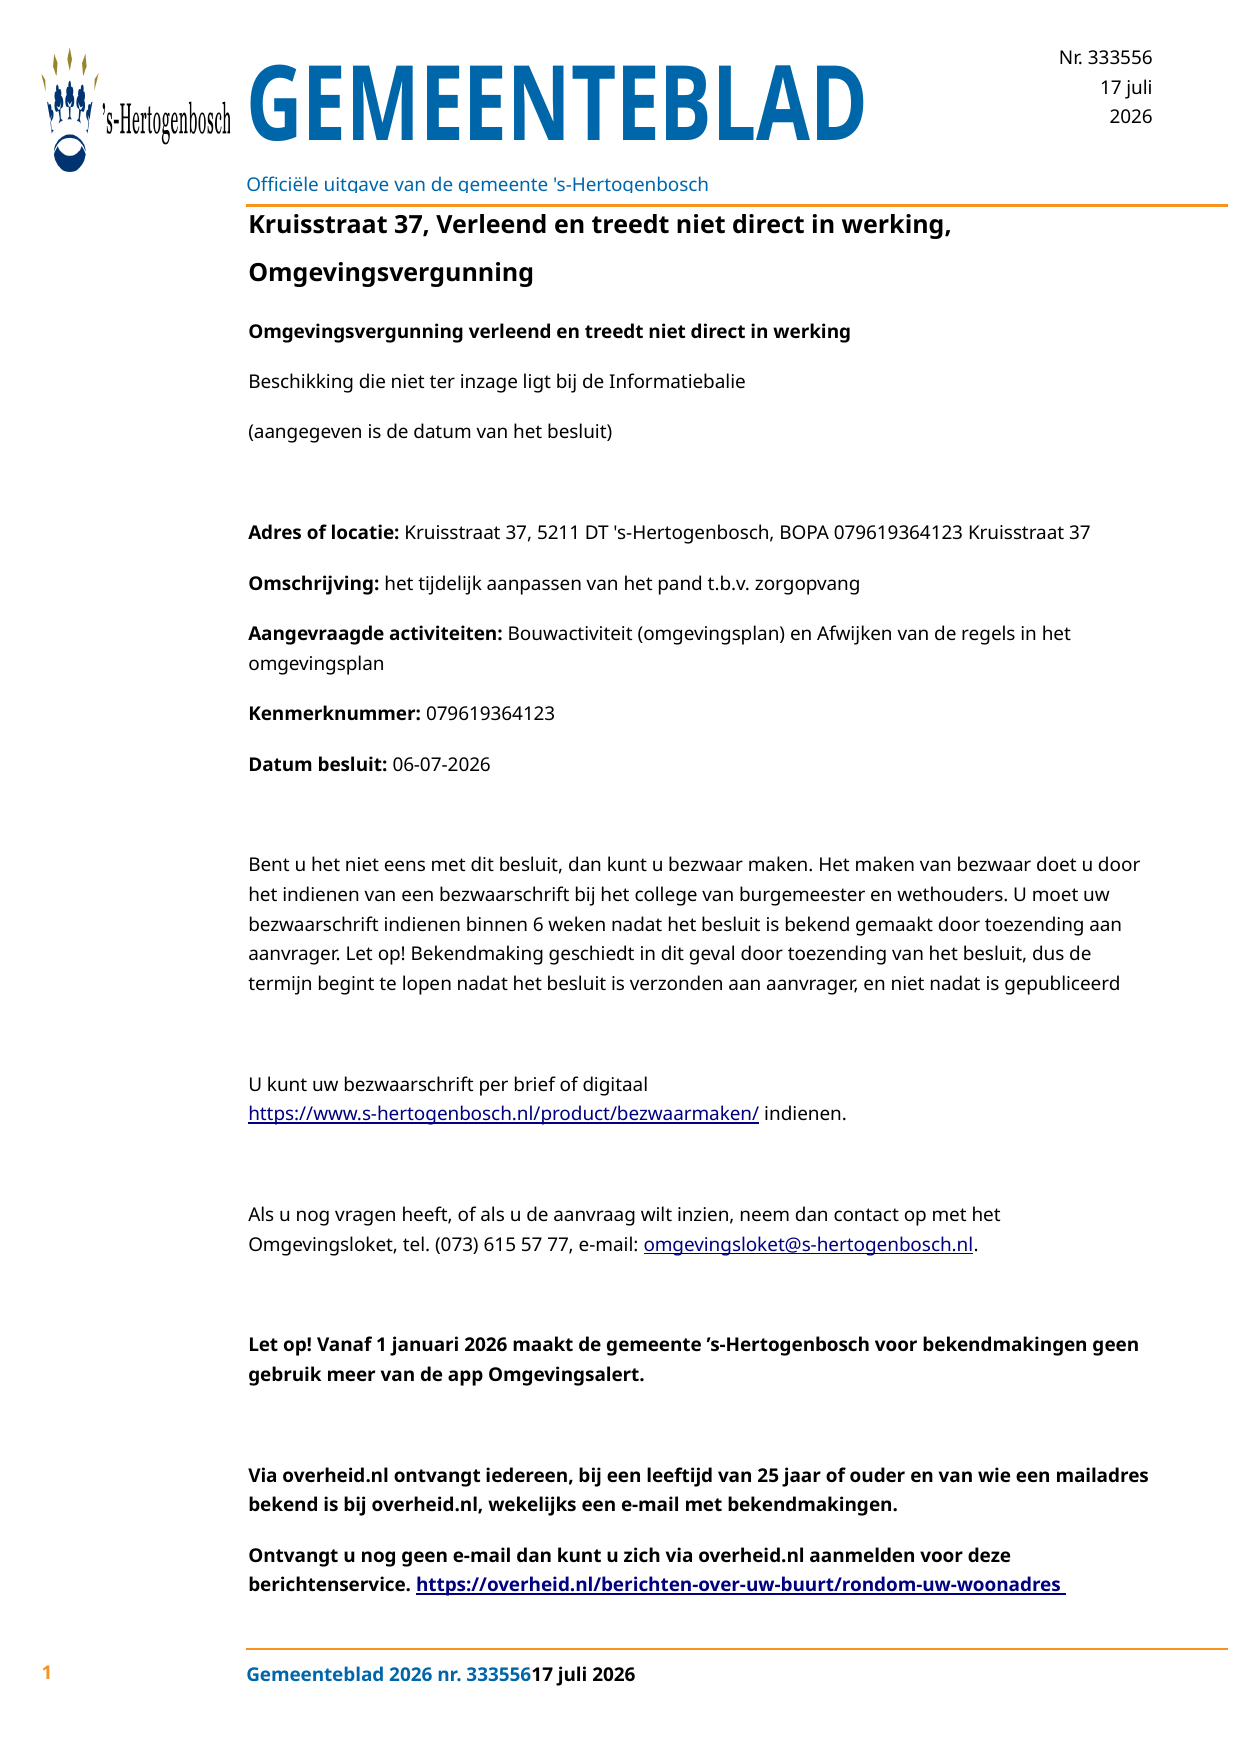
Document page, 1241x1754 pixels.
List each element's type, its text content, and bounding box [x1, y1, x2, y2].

text Omschrijving: het tijdelijk aanpassen van het pand t.b.v. zorgopvang [248, 570, 1152, 596]
text Aangevraagde activiteiten: Bouwactiviteit (omgevingsplan) en Afwijken van de regels in het omgevingsplan [248, 620, 1152, 676]
text Adres of locatie: Kruisstraat 37, 5211 DT 's-Hertogenbosch, BOPA 079619364123 Kruisstraat 37 [248, 519, 1152, 545]
text Datum besluit: 06-07-2026 [248, 751, 1152, 777]
text Kenmerknummer: 079619364123 [248, 700, 1152, 726]
text Bent u het niet eens met dit besluit, dan kunt u bezwaar maken. Het maken van bezwaar doet u door het indienen van een bezwaarschrift bij het college van burgemeester en wethouders. U moet uw bezwaarschrift indienen binnen 6 weken nadat het besluit is bekend gemaakt door toezending aan aanvrager. Let op! Bekendmaking geschiedt in dit geval door toezending van het besluit, dus de termijn begint te lopen nadat het besluit is verzonden aan aanvrager, en niet nadat is gepubliceerd [248, 852, 1152, 996]
picture [41, 47, 231, 172]
text Via overheid.nl ontvangt iedereen, bij een leeftijd van 25 jaar of ouder en van wie een mailadres bekend is bij overheid.nl, wekelijks een e-mail met bekendmakingen. [248, 1462, 1152, 1517]
text Kruisstraat 37, Verleend en treedt niet direct in werking, Omgevingsvergunning [248, 207, 1152, 288]
text (aangegeven is de datum van het besluit) [248, 419, 1152, 444]
text Beschikking die niet ter inzage ligt bij de Informatiebalie [248, 368, 1152, 394]
text U kunt uw bezwaarschrift per brief of digitaal https://www.s-hertogenbosch.nl/product/bezwaarmaken/ indienen. [248, 1071, 1152, 1126]
text Ontvangt u nog geen e-mail dan kunt u zich via overheid.nl aanmelden voor deze berichtenservice. https://overheid.nl/berichten-over-uw-buurt/rondom-uw-woonadres [248, 1542, 1152, 1597]
text Als u nog vragen heeft, of als u de aanvraag wilt inzien, neem dan contact op met het Omgevingsloket, tel. (073) 615 57 77, e-mail: omgevingsloket@s-hertogenbosch.nl. [248, 1201, 1152, 1257]
text Omgevingsvergunning verleend en treedt niet direct in werking [248, 318, 1152, 344]
text Let op! Vanaf 1 januari 2026 maakt de gemeente ’s-Hertogenbosch voor bekendmakingen geen gebruik meer van de app Omgevingsalert. [248, 1332, 1152, 1387]
